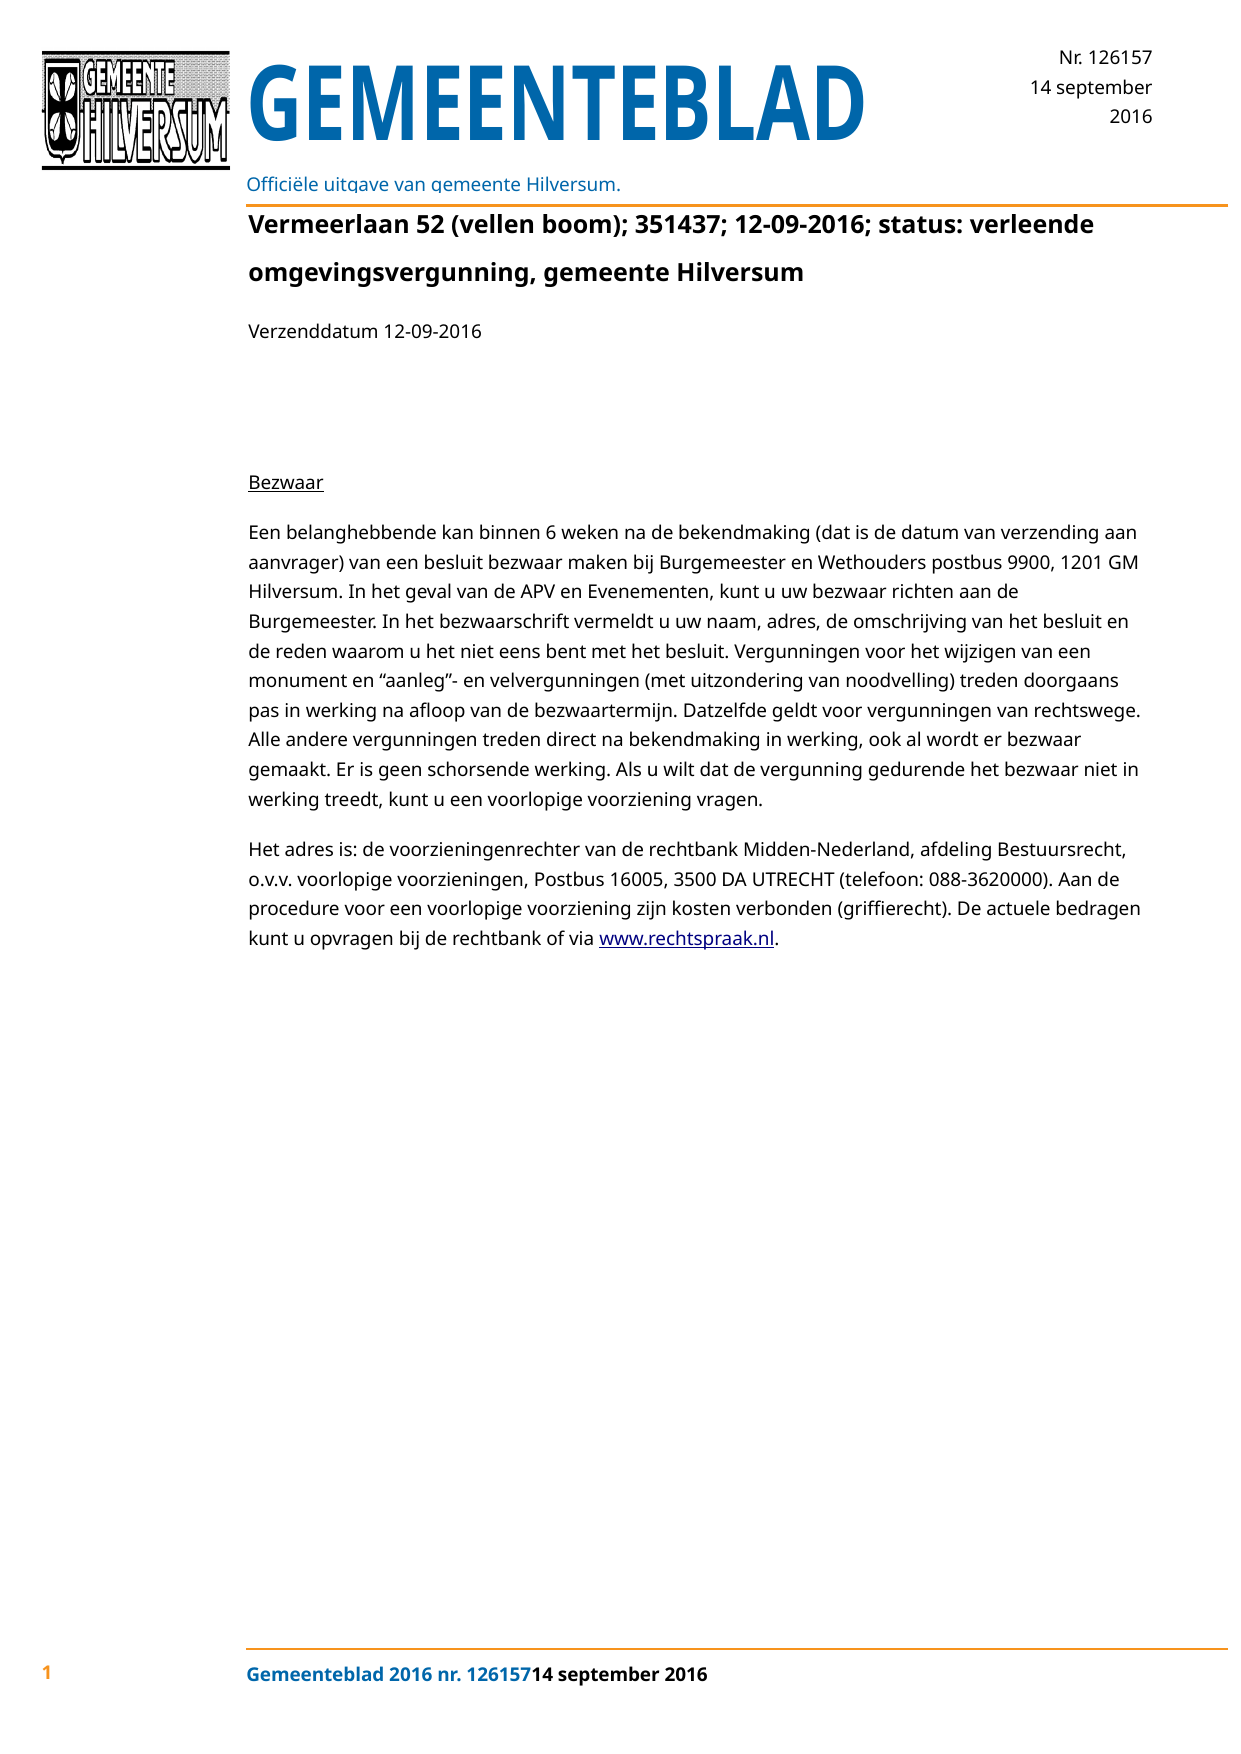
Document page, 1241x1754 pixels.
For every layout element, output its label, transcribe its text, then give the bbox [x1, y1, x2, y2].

text Bezwaar [248, 469, 1152, 495]
text Een belanghebbende kan binnen 6 weken na de bekendmaking (dat is de datum van verzending aan aanvrager) van een besluit bezwaar maken bij Burgemeester en Wethouders postbus 9900, 1201 GM Hilversum. In het geval van de APV en Evenementen, kunt u uw bezwaar richten aan de Burgemeester. In het bezwaarschrift vermeldt u uw naam, adres, de omschrijving van het besluit en de reden waarom u het niet eens bent met het besluit. Vergunningen voor het wijzigen van een monument en “aanleg”- en velvergunningen (met uitzondering van noodvelling) treden doorgaans pas in werking na afloop van de bezwaartermijn. Datzelfde geldt voor vergunningen van rechtswege. Alle andere vergunningen treden direct na bekendmaking in werking, ook al wordt er bezwaar gemaakt. Er is geen schorsende werking. Als u wilt dat de vergunning gedurende het bezwaar niet in werking treedt, kunt u een voorlopige voorziening vragen. [248, 519, 1152, 812]
text Vermeerlaan 52 (vellen boom); 351437; 12-09-2016; status: verleende omgevingsvergunning, gemeente Hilversum [248, 207, 1152, 288]
text Verzenddatum 12-09-2016 [248, 318, 1152, 344]
text Het adres is: de voorzieningenrechter van de rechtbank Midden-Nederland, afdeling Bestuursrecht, o.v.v. voorlopige voorzieningen, Postbus 16005, 3500 DA UTRECHT (telefoon: 088-3620000). Aan de procedure voor een voorlopige voorziening zijn kosten verbonden (griffierecht). De actuele bedragen kunt u opvragen bij de rechtbank of via www.rechtspraak.nl. [248, 836, 1152, 951]
picture [41, 47, 231, 172]
